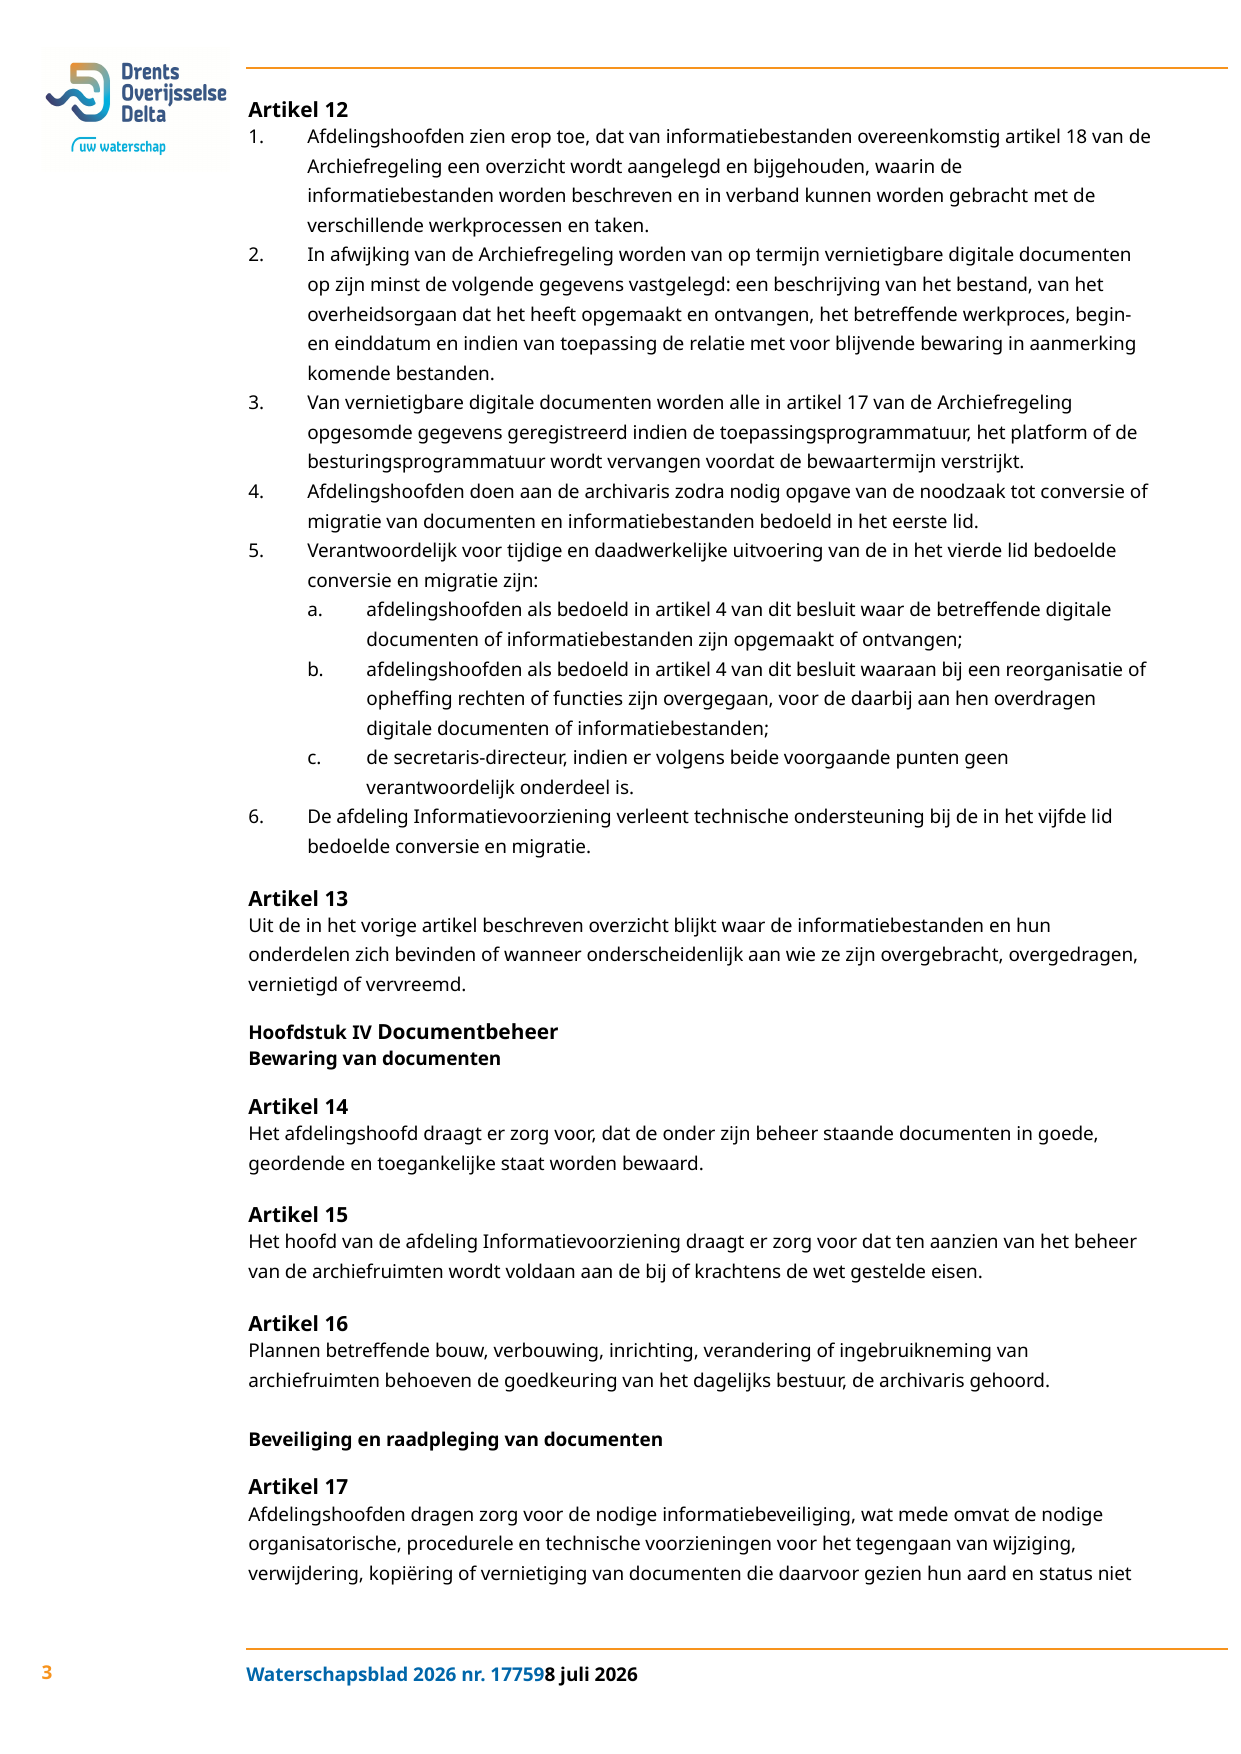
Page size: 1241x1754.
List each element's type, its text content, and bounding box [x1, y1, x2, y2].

text Artikel 17 [248, 1472, 1152, 1501]
text Beveiliging en raadpleging van documenten [248, 1426, 1152, 1452]
list Verantwoordelijk voor tijdige en daadwerkelijke uitvoering van de in het vierde lid bedoelde conversie en migratie zijn: [248, 537, 1152, 593]
text Het hoofd van de afdeling Informatievoorziening draagt er zorg voor dat ten aanzien van het beheer van de archiefruimten wordt voldaan aan de bij of krachtens de wet gestelde eisen. [248, 1229, 1152, 1284]
text Het afdelingshoofd draagt er zorg voor, dat de onder zijn beheer staande documenten in goede, geordende en toegankelijke staat worden bewaard. [248, 1120, 1152, 1176]
list Afdelingshoofden doen aan de archivaris zodra nodig opgave van de noodzaak tot conversie of migratie van documenten en informatiebestanden bedoeld in het eerste lid. [248, 478, 1152, 533]
text Artikel 15 [248, 1200, 1152, 1229]
text Artikel 16 [248, 1309, 1152, 1337]
text Artikel 14 [248, 1092, 1152, 1120]
text Artikel 12 [248, 95, 1152, 123]
text Uit de in het vorige artikel beschreven overzicht blijkt waar de informatiebestanden en hun onderdelen zich bevinden of wanneer onderscheidenlijk aan wie ze zijn overgebracht, overgedragen, vernietigd of vervreemd. [248, 912, 1152, 997]
list Van vernietigbare digitale documenten worden alle in artikel 17 van de Archiefregeling opgesomde gegevens geregistreerd indien de toepassingsprogrammatuur, het platform of de besturingsprogrammatuur wordt vervangen voordat de bewaartermijn verstrijkt. [248, 389, 1152, 474]
list de secretaris-directeur, indien er volgens beide voorgaande punten geen verantwoordelijk onderdeel is. [307, 744, 1152, 800]
list afdelingshoofden als bedoeld in artikel 4 van dit besluit waar de betreffende digitale documenten of informatiebestanden zijn opgemaakt of ontvangen; [307, 597, 1152, 652]
list Afdelingshoofden zien erop toe, dat van informatiebestanden overeenkomstig artikel 18 van de Archiefregeling een overzicht wordt aangelegd en bijgehouden, waarin de informatiebestanden worden beschreven en in verband kunnen worden gebracht met de verschillende werkprocessen en taken. [248, 123, 1152, 238]
text Hoofdstuk IV Documentbeheer [248, 1017, 1152, 1045]
list In afwijking van de Archiefregeling worden van op termijn vernietigbare digitale documenten op zijn minst de volgende gegevens vastgelegd: een beschrijving van het bestand, van het overheidsorgaan dat het heeft opgemaakt en ontvangen, het betreffende werkproces, begin- en einddatum en indien van toepassing de relatie met voor blijvende bewaring in aanmerking komende bestanden. [248, 242, 1152, 386]
text Bewaring van documenten [248, 1045, 1152, 1071]
list afdelingshoofden als bedoeld in artikel 4 van dit besluit waaraan bij een reorganisatie of opheffing rechten of functies zijn overgegaan, voor de daarbij aan hen overdragen digitale documenten of informatiebestanden; [307, 656, 1152, 741]
text Artikel 13 [248, 884, 1152, 912]
picture [41, 47, 231, 172]
text Plannen betreffende bouw, verbouwing, inrichting, verandering of ingebruikneming van archiefruimten behoeven de goedkeuring van het dagelijks bestuur, de archivaris gehoord. [248, 1337, 1152, 1392]
list De afdeling Informatievoorziening verleent technische ondersteuning bij de in het vijfde lid bedoelde conversie en migratie. [248, 804, 1152, 859]
text Afdelingshoofden dragen zorg voor de nodige informatiebeveiliging, wat mede omvat de nodige organisatorische, procedurele en technische voorzieningen voor het tegengaan van wijziging, verwijdering, kopiëring of vernietiging van documenten die daarvoor gezien hun aard en status niet [248, 1501, 1152, 1586]
